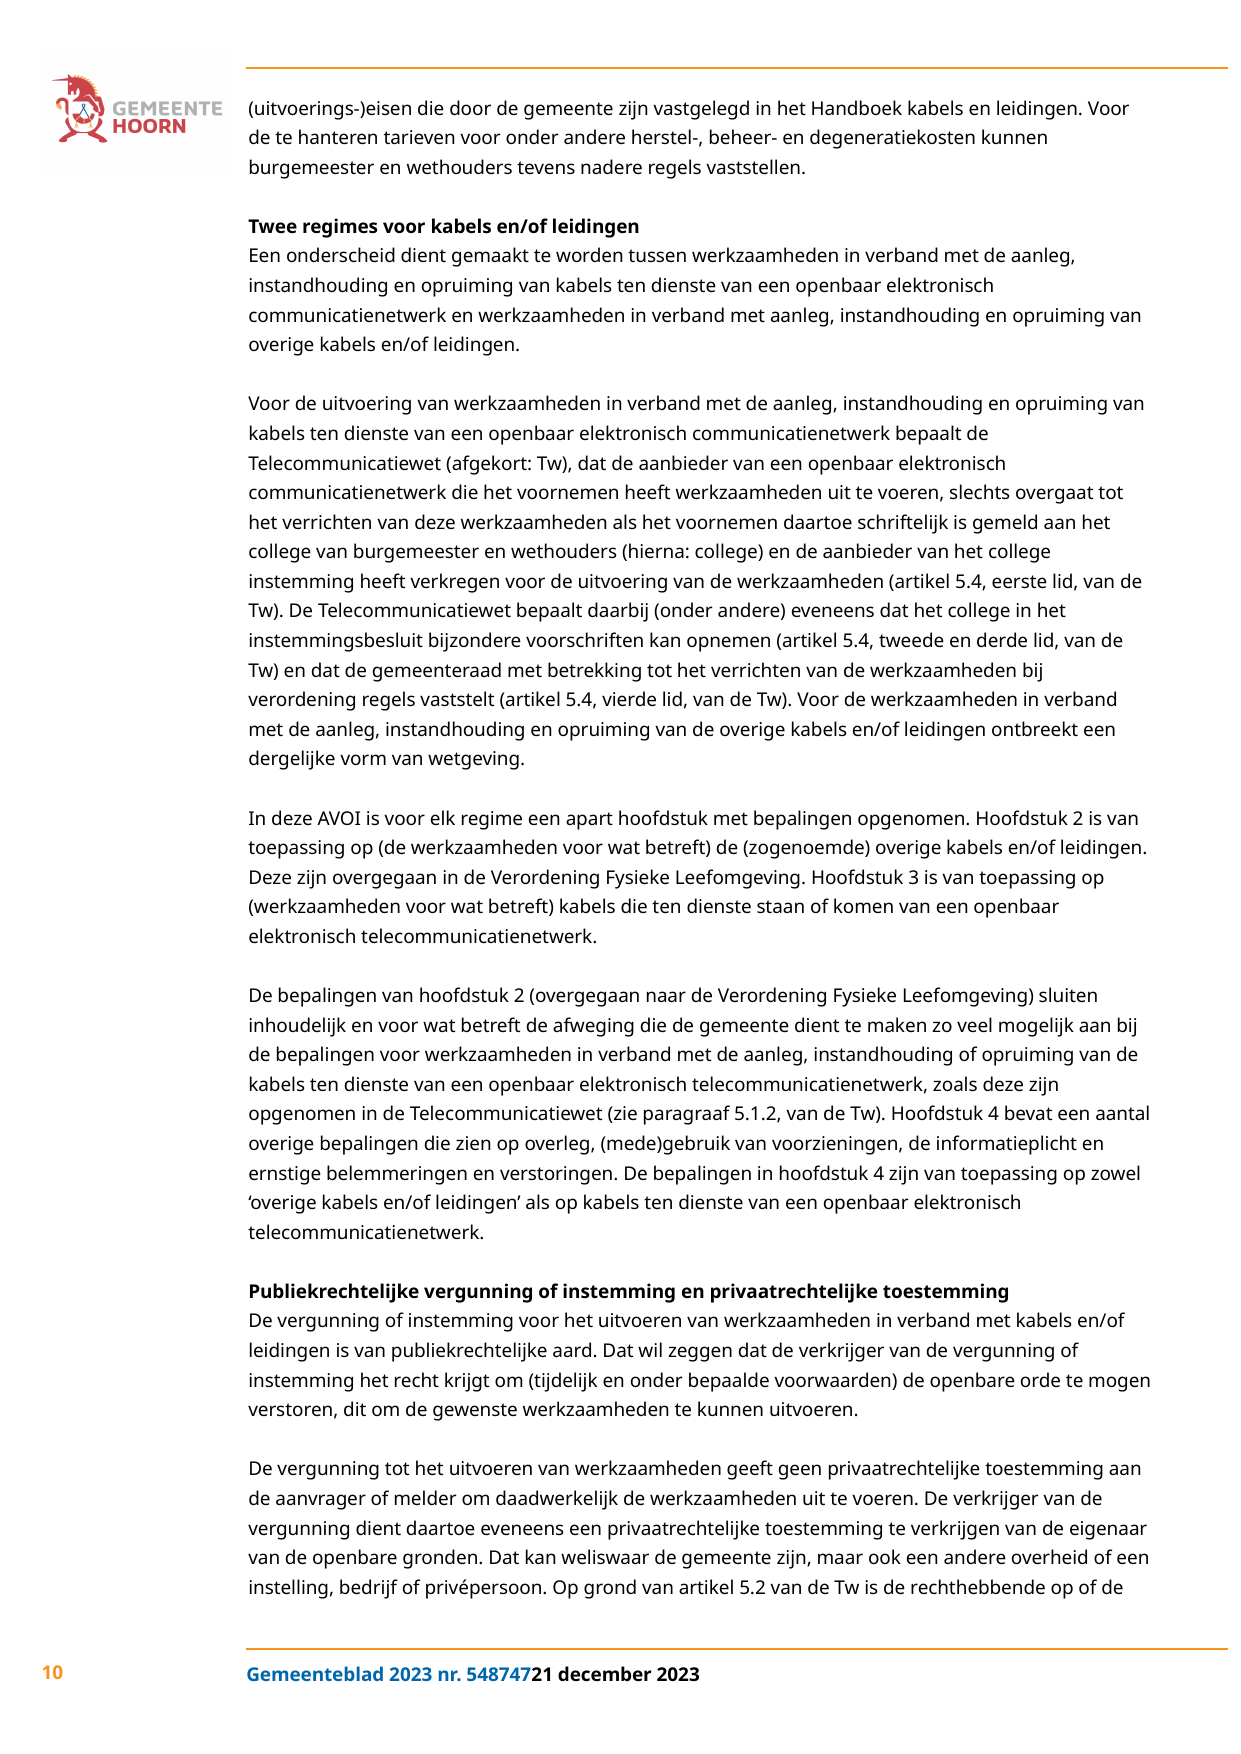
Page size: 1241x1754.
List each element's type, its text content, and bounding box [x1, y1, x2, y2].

text De bepalingen van hoofdstuk 2 (overgegaan naar de Verordening Fysieke Leefomgeving) sluiten inhoudelijk en voor wat betreft de afweging die de gemeente dient te maken zo veel mogelijk aan bij de bepalingen voor werkzaamheden in verband met de aanleg, instandhouding of opruiming van de kabels ten dienste van een openbaar elektronisch telecommunicatienetwerk, zoals deze zijn opgenomen in de Telecommunicatiewet (zie paragraaf 5.1.2, van de Tw). Hoofdstuk 4 bevat een aantal overige bepalingen die zien op overleg, (mede)gebruik van voorzieningen, de informatieplicht en ernstige belemmeringen en verstoringen. De bepalingen in hoofdstuk 4 zijn van toepassing op zowel ‘overige kabels en/of leidingen’ als op kabels ten dienste van een openbaar elektronisch telecommunicatienetwerk. [248, 982, 1152, 1245]
text In deze AVOI is voor elk regime een apart hoofdstuk met bepalingen opgenomen. Hoofdstuk 2 is van toepassing op (de werkzaamheden voor wat betreft) de (zogenoemde) overige kabels en/of leidingen. Deze zijn overgegaan in de Verordening Fysieke Leefomgeving. Hoofdstuk 3 is van toepassing op (werkzaamheden voor wat betreft) kabels die ten dienste staan of komen van een openbaar elektronisch telecommunicatienetwerk. [248, 805, 1152, 949]
text Twee regimes voor kabels en/of leidingen [248, 213, 1152, 239]
text (uitvoerings-)eisen die door de gemeente zijn vastgelegd in het Handboek kabels en leidingen. Voor de te hanteren tarieven voor onder andere herstel-, beheer- en degeneratiekosten kunnen burgemeester en wethouders tevens nadere regels vaststellen. [248, 95, 1152, 180]
text Een onderscheid dient gemaakt te worden tussen werkzaamheden in verband met de aanleg, instandhouding en opruiming van kabels ten dienste van een openbaar elektronisch communicatienetwerk en werkzaamheden in verband met aanleg, instandhouding en opruiming van overige kabels en/of leidingen. [248, 243, 1152, 357]
text Publiekrechtelijke vergunning of instemming en privaatrechtelijke toestemming [248, 1278, 1152, 1304]
picture [41, 47, 231, 172]
text Voor de uitvoering van werkzaamheden in verband met de aanleg, instandhouding en opruiming van kabels ten dienste van een openbaar elektronisch communicatienetwerk bepaalt de Telecommunicatiewet (afgekort: Tw), dat de aanbieder van een openbaar elektronisch communicatienetwerk die het voornemen heeft werkzaamheden uit te voeren, slechts overgaat tot het verrichten van deze werkzaamheden als het voornemen daartoe schriftelijk is gemeld aan het college van burgemeester en wethouders (hierna: college) en de aanbieder van het college instemming heeft verkregen voor de uitvoering van de werkzaamheden (artikel 5.4, eerste lid, van de Tw). De Telecommunicatiewet bepaalt daarbij (onder andere) eveneens dat het college in het instemmingsbesluit bijzondere voorschriften kan opnemen (artikel 5.4, tweede en derde lid, van de Tw) en dat de gemeenteraad met betrekking tot het verrichten van de werkzaamheden bij verordening regels vaststelt (artikel 5.4, vierde lid, van de Tw). Voor de werkzaamheden in verband met de aanleg, instandhouding en opruiming van de overige kabels en/of leidingen ontbreekt een dergelijke vorm van wetgeving. [248, 391, 1152, 771]
text De vergunning of instemming voor het uitvoeren van werkzaamheden in verband met kabels en/of leidingen is van publiekrechtelijke aard. Dat wil zeggen dat de verkrijger van de vergunning of instemming het recht krijgt om (tijdelijk en onder bepaalde voorwaarden) de openbare orde te mogen verstoren, dit om de gewenste werkzaamheden te kunnen uitvoeren. [248, 1308, 1152, 1422]
text De vergunning tot het uitvoeren van werkzaamheden geeft geen privaatrechtelijke toestemming aan de aanvrager of melder om daadwerkelijk de werkzaamheden uit te voeren. De verkrijger van de vergunning dient daartoe eveneens een privaatrechtelijke toestemming te verkrijgen van de eigenaar van de openbare gronden. Dat kan weliswaar de gemeente zijn, maar ook een andere overheid of een instelling, bedrijf of privépersoon. Op grond van artikel 5.2 van de Tw is de rechthebbende op of de [248, 1456, 1152, 1600]
